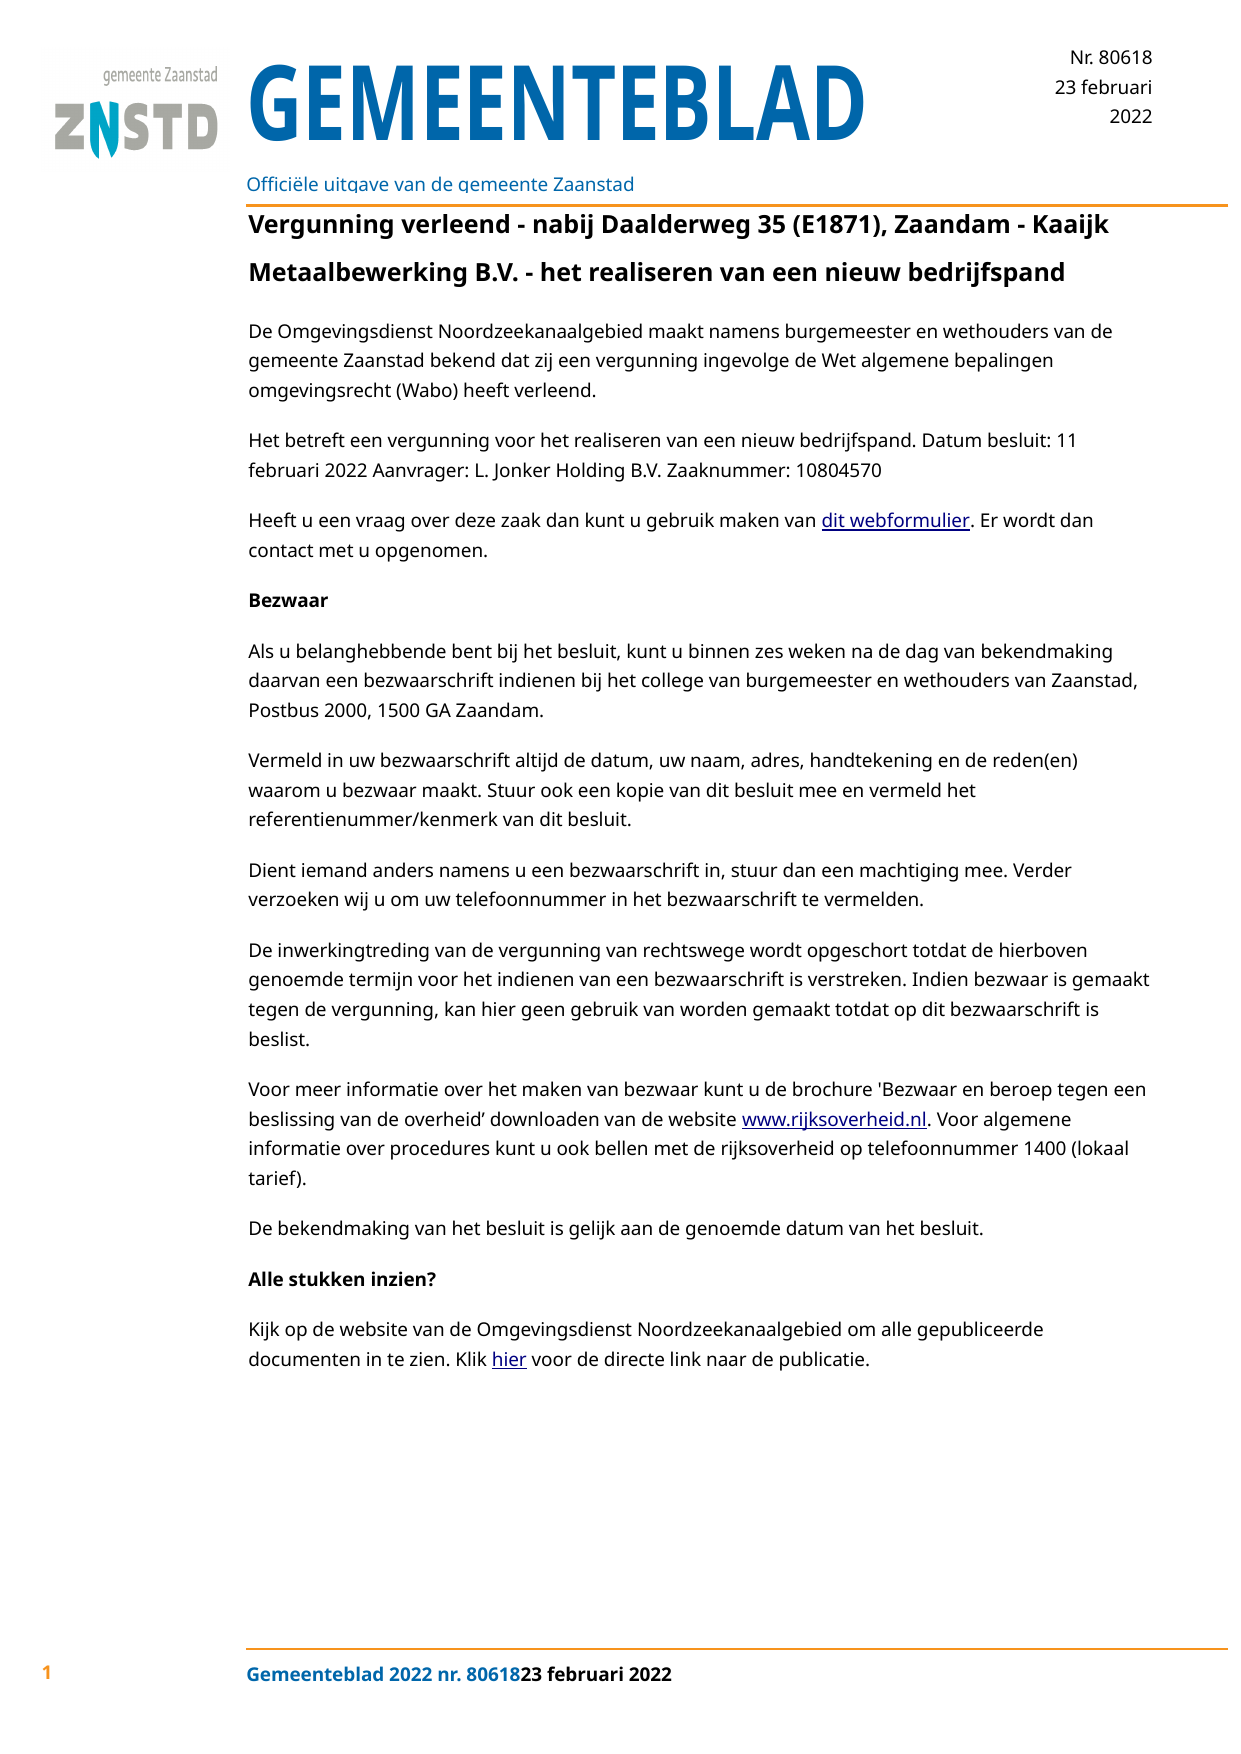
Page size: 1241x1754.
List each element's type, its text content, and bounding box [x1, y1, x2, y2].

text Vergunning verleend - nabij Daalderweg 35 (E1871), Zaandam - Kaaijk Metaalbewerking B.V. - het realiseren van een nieuw bedrijfspand [248, 207, 1152, 288]
text Vermeld in uw bezwaarschrift altijd de datum, uw naam, adres, handtekening en de reden(en) waarom u bezwaar maakt. Stuur ook een kopie van dit besluit mee en vermeld het referentienummer/kenmerk van dit besluit. [248, 747, 1152, 832]
text Alle stukken inzien? [248, 1266, 1152, 1292]
text Als u belanghebbende bent bij het besluit, kunt u binnen zes weken na de dag van bekendmaking daarvan een bezwaarschrift indienen bij het college van burgemeester en wethouders van Zaanstad, Postbus 2000, 1500 GA Zaandam. [248, 638, 1152, 723]
text Bezwaar [248, 587, 1152, 613]
text Voor meer informatie over het maken van bezwaar kunt u de brochure 'Bezwaar en beroep tegen een beslissing van de overheid’ downloaden van de website www.rijksoverheid.nl. Voor algemene informatie over procedures kunt u ook bellen met de rijksoverheid op telefoonnummer 1400 (lokaal tarief). [248, 1076, 1152, 1191]
text De Omgevingsdienst Noordzeekanaalgebied maakt namens burgemeester en wethouders van de gemeente Zaanstad bekend dat zij een vergunning ingevolge de Wet algemene bepalingen omgevingsrecht (Wabo) heeft verleend. [248, 318, 1152, 403]
picture [41, 47, 231, 172]
text Dient iemand anders namens u een bezwaarschrift in, stuur dan een machtiging mee. Verder verzoeken wij u om uw telefoonnummer in het bezwaarschrift te vermelden. [248, 857, 1152, 912]
text Heeft u een vraag over deze zaak dan kunt u gebruik maken van dit webformulier. Er wordt dan contact met u opgenomen. [248, 507, 1152, 563]
text De bekendmaking van het besluit is gelijk aan de genoemde datum van het besluit. [248, 1215, 1152, 1241]
text Kijk op de website van de Omgevingsdienst Noordzeekanaalgebied om alle gepubliceerde documenten in te zien. Klik hier voor de directe link naar de publicatie. [248, 1316, 1152, 1372]
text Het betreft een vergunning voor het realiseren van een nieuw bedrijfspand. Datum besluit: 11 februari 2022 Aanvrager: L. Jonker Holding B.V. Zaaknummer: 10804570 [248, 427, 1152, 483]
text De inwerkingtreding van de vergunning van rechtswege wordt opgeschort totdat de hierboven genoemde termijn voor het indienen van een bezwaarschrift is verstreken. Indien bezwaar is gemaakt tegen de vergunning, kan hier geen gebruik van worden gemaakt totdat op dit bezwaarschrift is beslist. [248, 937, 1152, 1052]
